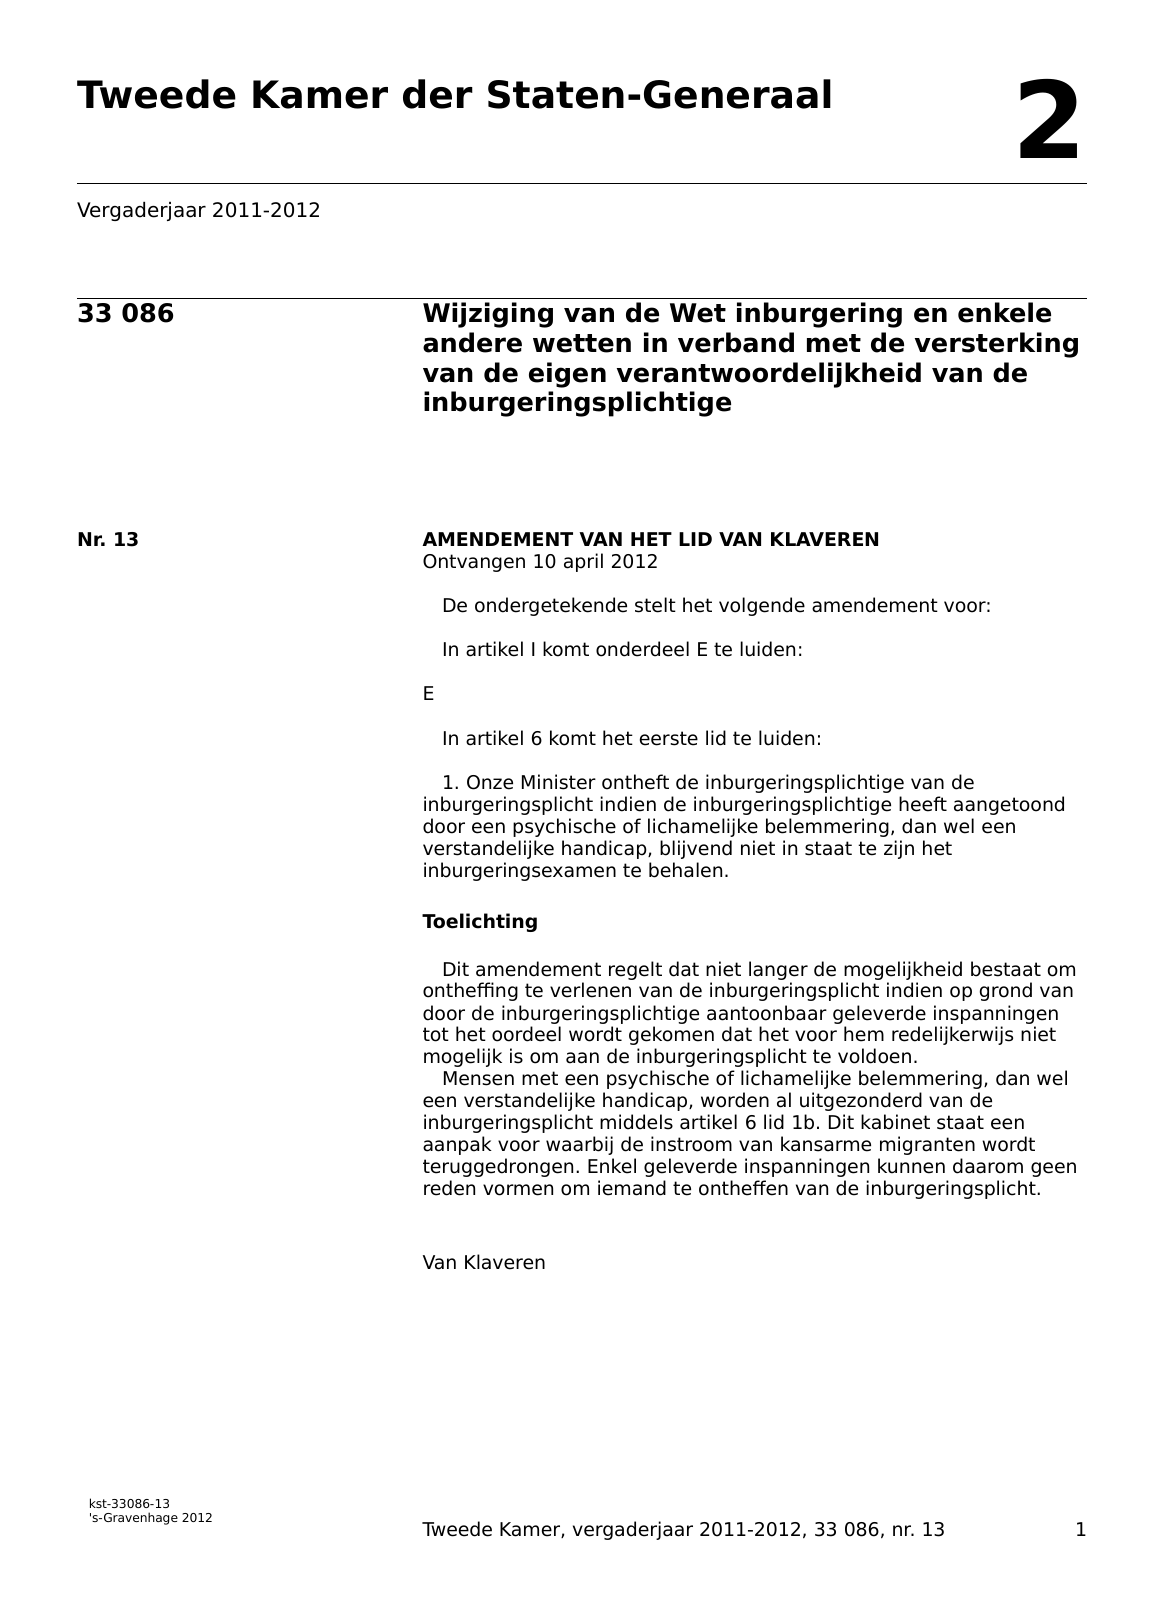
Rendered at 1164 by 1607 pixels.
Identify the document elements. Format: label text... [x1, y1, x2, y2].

text 1. Onze Minister ontheft de inburgeringsplichtige van de inburgeringsplicht indien de inburgeringsplichtige heeft aangetoond door een psychische of lichamelijke belemmering, dan wel een verstandelijke handicap, blijvend niet in staat te zijn het inburgeringsexamen te behalen. [422, 772, 1087, 881]
subtitle Nr. 13 AMENDEMENT VAN HET LID VAN KLAVEREN [77, 529, 1087, 551]
text De ondergetekende stelt het volgende amendement voor: [422, 595, 1087, 617]
text Van Klaveren [422, 1230, 1087, 1274]
table_cell Vergaderjaar 2011-2012 [77, 184, 1087, 298]
text kst-33086-13 [88, 1497, 323, 1511]
text Ontvangen 10 april 2012 [422, 551, 1087, 573]
subtitle 33 086 Wijziging van de Wet inburgering en enkele andere wetten in verband met de versterking van de eigen verantwoordelijkheid van de inburgeringsplichtige [77, 299, 1087, 418]
text 's-Gravenhage 2012 [88, 1511, 323, 1525]
text In artikel 6 komt het eerste lid te luiden: [422, 727, 1087, 749]
text Dit amendement regelt dat niet langer de mogelijkheid bestaat om ontheffing te verlenen van de inburgeringsplicht indien op grond van door de inburgeringsplichtige aantoonbaar geleverde inspanningen tot het oordeel wordt gekomen dat het voor hem redelijkerwijs niet mogelijk is om aan de inburgeringsplicht te voldoen. [422, 958, 1087, 1068]
table_header Tweede Kamer der Staten-Generaal [77, 59, 886, 183]
text E [422, 683, 1087, 705]
subtitle Toelichting [422, 911, 1087, 933]
text In artikel I komt onderdeel E te luiden: [422, 639, 1087, 661]
text Mensen met een psychische of lichamelijke belemmering, dan wel een verstandelijke handicap, worden al uitgezonderd van de inburgeringsplicht middels artikel 6 lid 1b. Dit kabinet staat een aanpak voor waarbij de instroom van kansarme migranten wordt teruggedrongen. Enkel geleverde inspanningen kunnen daarom geen reden vormen om iemand te ontheffen van de inburgeringsplicht. [422, 1068, 1087, 1200]
table_header 2 [886, 59, 1087, 183]
